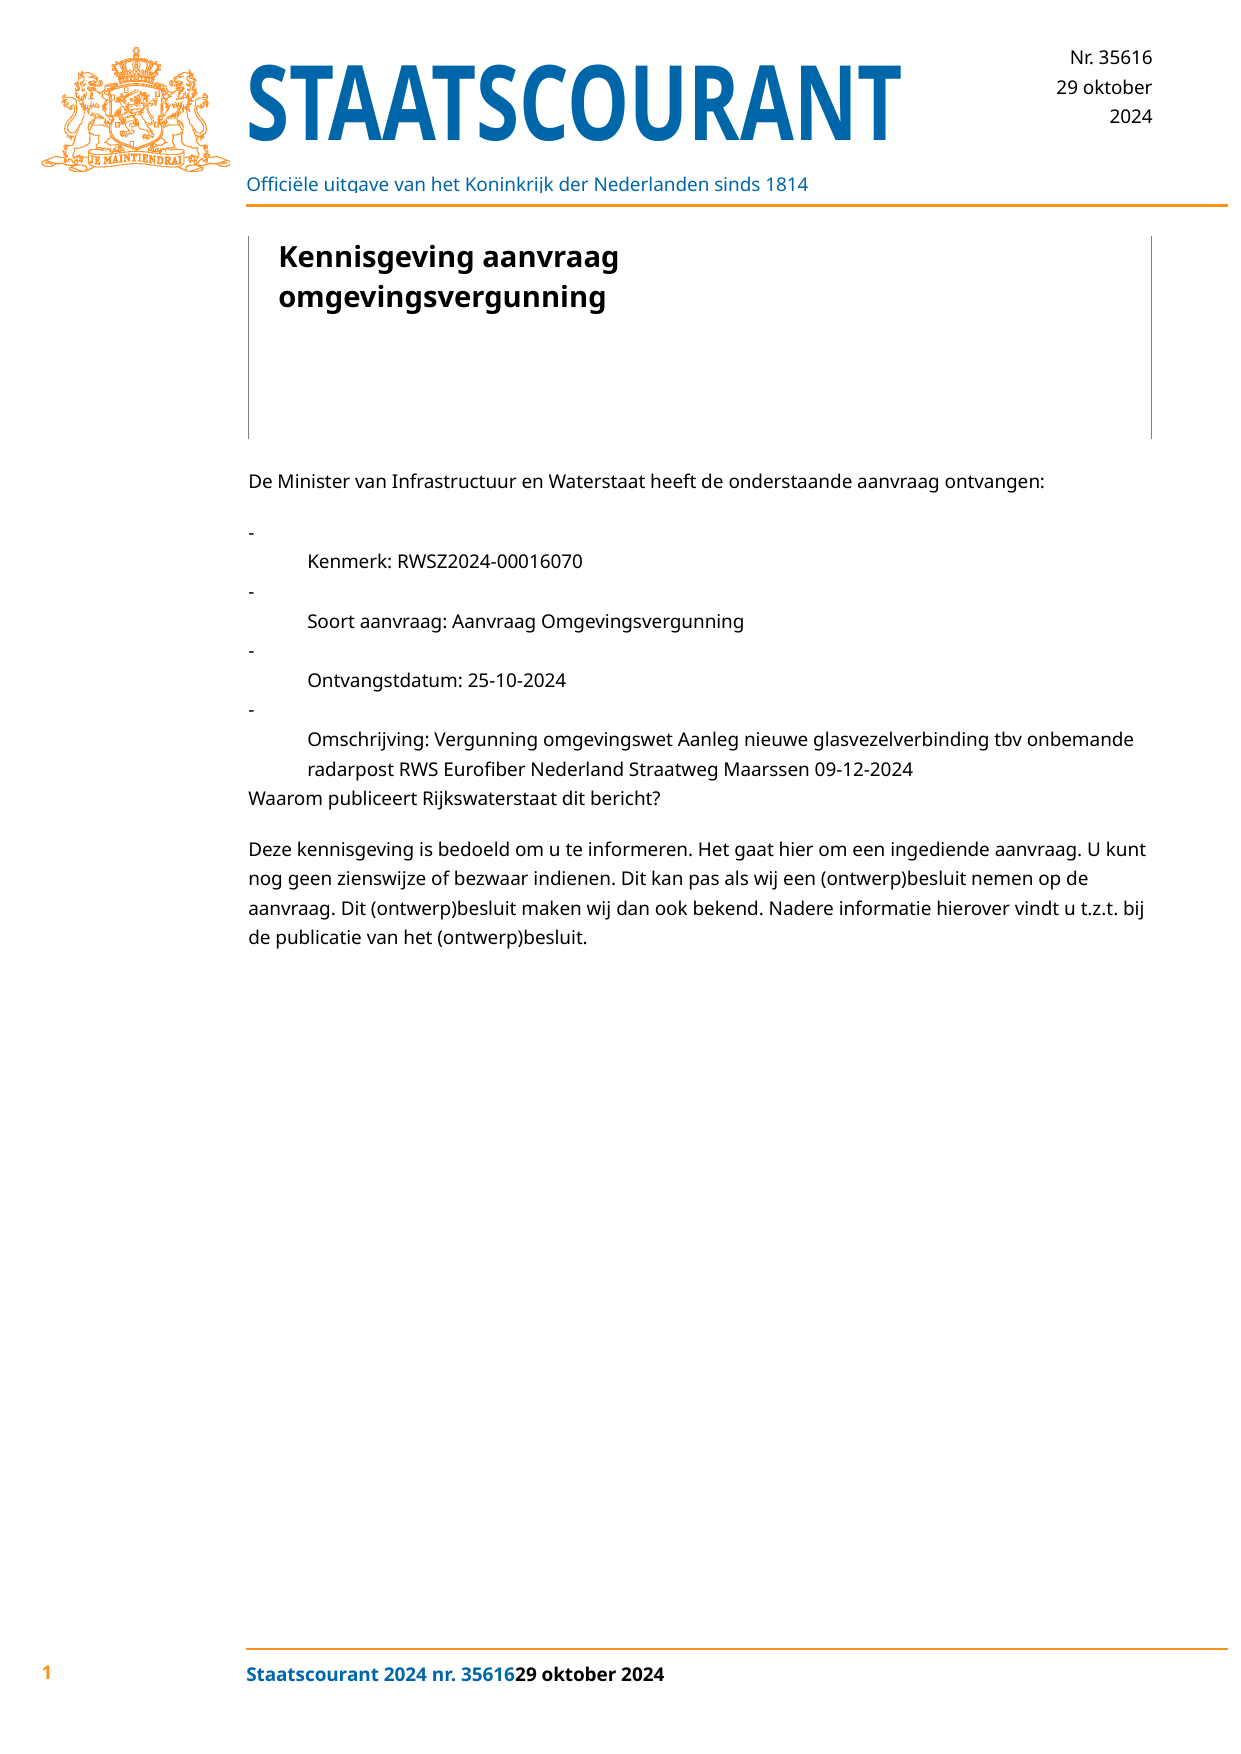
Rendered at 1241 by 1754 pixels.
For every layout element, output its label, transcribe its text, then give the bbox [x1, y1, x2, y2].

table_header [1090, 236, 1151, 413]
text Waarom publiceert Rijkswaterstaat dit bericht? [248, 785, 1152, 811]
table_header [850, 236, 912, 413]
list Soort aanvraag: Aanvraag Omgevingsvergunning [248, 608, 1152, 633]
table_header [850, 414, 1151, 439]
picture [912, 236, 1090, 414]
text Deze kennisgeving is bedoeld om u te informeren. Het gaat hier om een ingediende aanvraag. U kunt nog geen zienswijze of bezwaar indienen. Dit kan pas als wij een (ontwerp)besluit nemen op de aanvraag. Dit (ontwerp)besluit maken wij dan ook bekend. Nadere informatie hierover vindt u t.z.t. bij de publicatie van het (ontwerp)besluit. [248, 836, 1152, 950]
picture [41, 47, 231, 172]
table_header Kennisgeving aanvraag omgevingsvergunning [249, 236, 850, 439]
list Kenmerk: RWSZ2024-00016070 [248, 549, 1152, 574]
text De Minister van Infrastructuur en Waterstaat heeft de onderstaande aanvraag ontvangen: [248, 469, 1152, 494]
list Omschrijving: Vergunning omgevingswet Aanleg nieuwe glasvezelverbinding tbv onbemande radarpost RWS Eurofiber Nederland Straatweg Maarssen 09-12-2024 [248, 726, 1152, 781]
list Ontvangstdatum: 25-10-2024 [248, 667, 1152, 693]
